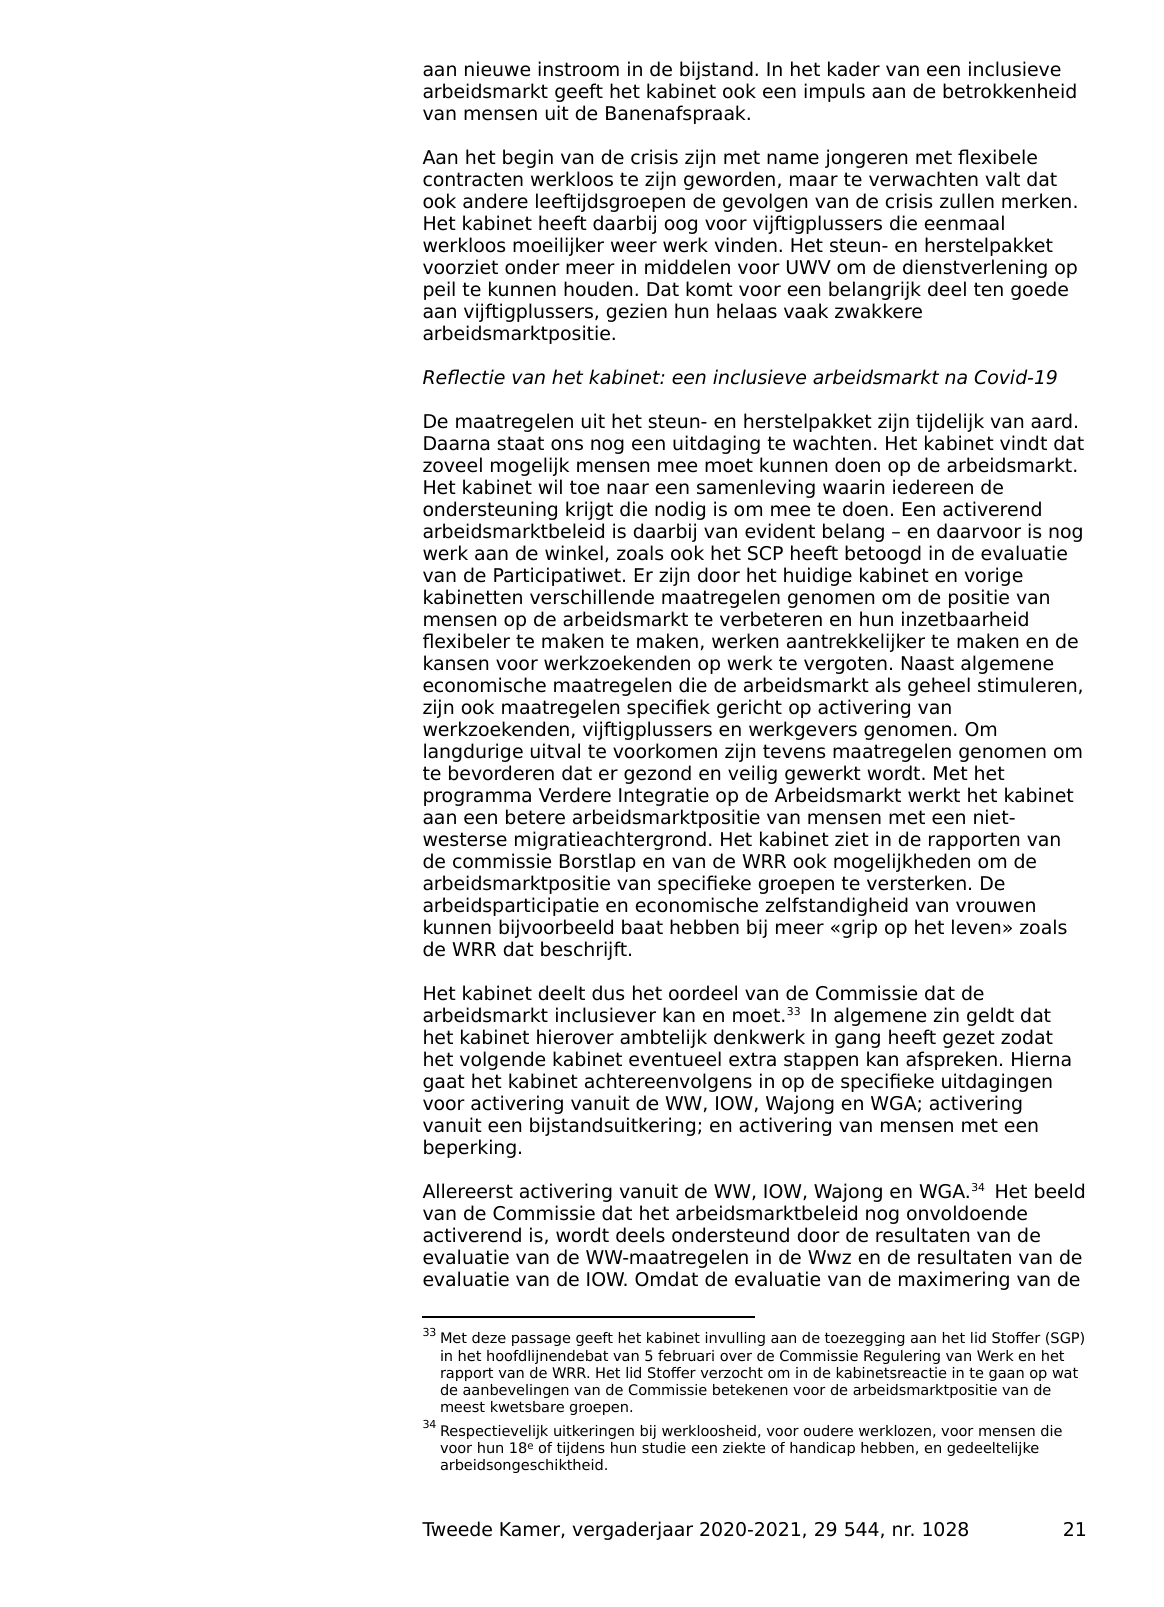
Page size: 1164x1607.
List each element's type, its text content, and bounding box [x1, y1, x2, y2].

text Met deze passage geeft het kabinet invulling aan de toezegging aan het lid Stoffer (SGP) in het hoofdlijnendebat van 5 februari over de Commissie Regulering van Werk en het rapport van de WRR. Het lid Stoffer verzocht om in de kabinetsreactie in te gaan op wat de aanbevelingen van de Commissie betekenen voor de arbeidsmarktpositie van de meest kwetsbare groepen. [422, 1326, 1087, 1416]
text aan nieuwe instroom in de bijstand. In het kader van een inclusieve arbeidsmarkt geeft het kabinet ook een impuls aan de betrokkenheid van mensen uit de Banenafspraak. [422, 59, 1087, 125]
subtitle Reflectie van het kabinet: een inclusieve arbeidsmarkt na Covid-19 [422, 367, 1087, 389]
text Aan het begin van de crisis zijn met name jongeren met flexibele contracten werkloos te zijn geworden, maar te verwachten valt dat ook andere leeftijdsgroepen de gevolgen van de crisis zullen merken. Het kabinet heeft daarbij oog voor vijftigplussers die eenmaal werkloos moeilijker weer werk vinden. Het steun- en herstelpakket voorziet onder meer in middelen voor UWV om de dienstverlening op peil te kunnen houden. Dat komt voor een belangrijk deel ten goede aan vijftigplussers, gezien hun helaas vaak zwakkere arbeidsmarktpositie. [422, 147, 1087, 345]
text Respectievelijk uitkeringen bij werkloosheid, voor oudere werklozen, voor mensen die voor hun 18e of tijdens hun studie een ziekte of handicap hebben, en gedeeltelijke arbeidsongeschiktheid. [422, 1418, 1087, 1474]
text Allereerst activering vanuit de WW, IOW, Wajong en WGA. Het beeld van de Commissie dat het arbeidsmarktbeleid nog onvoldoende activerend is, wordt deels ondersteund door de resultaten van de evaluatie van de WW-maatregelen in de Wwz en de resultaten van de evaluatie van de IOW. Omdat de evaluatie van de maximering van de [422, 1181, 1087, 1291]
text Het kabinet deelt dus het oordeel van de Commissie dat de arbeidsmarkt inclusiever kan en moet. In algemene zin geldt dat het kabinet hierover ambtelijk denkwerk in gang heeft gezet zodat het volgende kabinet eventueel extra stappen kan afspreken. Hierna gaat het kabinet achtereenvolgens in op de specifieke uitdagingen voor activering vanuit de WW, IOW, Wajong en WGA; activering vanuit een bijstandsuitkering; en activering van mensen met een beperking. [422, 983, 1087, 1159]
text De maatregelen uit het steun- en herstelpakket zijn tijdelijk van aard. Daarna staat ons nog een uitdaging te wachten. Het kabinet vindt dat zoveel mogelijk mensen mee moet kunnen doen op de arbeidsmarkt. Het kabinet wil toe naar een samenleving waarin iedereen de ondersteuning krijgt die nodig is om mee te doen. Een activerend arbeidsmarktbeleid is daarbij van evident belang – en daarvoor is nog werk aan de winkel, zoals ook het SCP heeft betoogd in de evaluatie van de Participatiwet. Er zijn door het huidige kabinet en vorige kabinetten verschillende maatregelen genomen om de positie van mensen op de arbeidsmarkt te verbeteren en hun inzetbaarheid flexibeler te maken te maken, werken aantrekkelijker te maken en de kansen voor werkzoekenden op werk te vergoten. Naast algemene economische maatregelen die de arbeidsmarkt als geheel stimuleren, zijn ook maatregelen specifiek gericht op activering van werkzoekenden, vijftigplussers en werkgevers genomen. Om langdurige uitval te voorkomen zijn tevens maatregelen genomen om te bevorderen dat er gezond en veilig gewerkt wordt. Met het programma Verdere Integratie op de Arbeidsmarkt werkt het kabinet aan een betere arbeidsmarktpositie van mensen met een niet-westerse migratieachtergrond. Het kabinet ziet in de rapporten van de commissie Borstlap en van de WRR ook mogelijkheden om de arbeidsmarktpositie van specifieke groepen te versterken. De arbeidsparticipatie en economische zelfstandigheid van vrouwen kunnen bijvoorbeeld baat hebben bij meer «grip op het leven» zoals de WRR dat beschrijft. [422, 411, 1087, 961]
